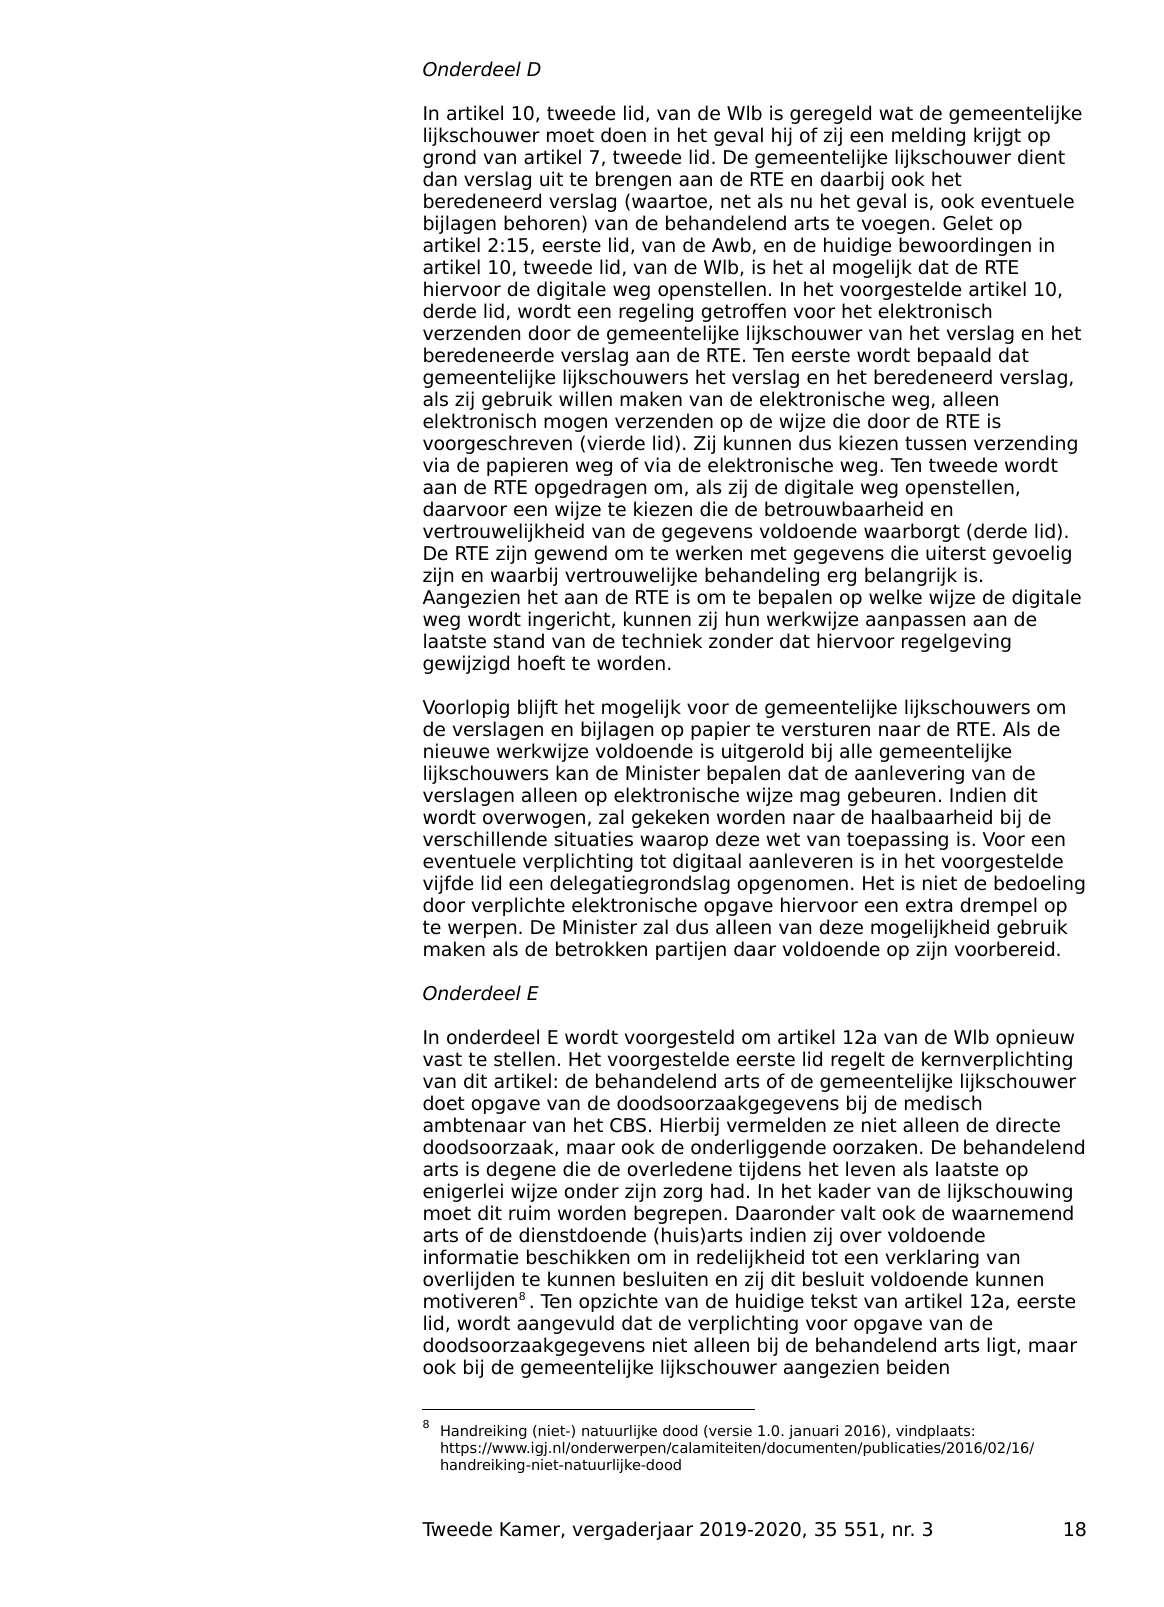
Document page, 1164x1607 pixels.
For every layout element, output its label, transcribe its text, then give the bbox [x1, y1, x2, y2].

text In artikel 10, tweede lid, van de Wlb is geregeld wat de gemeentelijke lijkschouwer moet doen in het geval hij of zij een melding krijgt op grond van artikel 7, tweede lid. De gemeentelijke lijkschouwer dient dan verslag uit te brengen aan de RTE en daarbij ook het beredeneerd verslag (waartoe, net als nu het geval is, ook eventuele bijlagen behoren) van de behandelend arts te voegen. Gelet op artikel 2:15, eerste lid, van de Awb, en de huidige bewoordingen in artikel 10, tweede lid, van de Wlb, is het al mogelijk dat de RTE hiervoor de digitale weg openstellen. In het voorgestelde artikel 10, derde lid, wordt een regeling getroffen voor het elektronisch verzenden door de gemeentelijke lijkschouwer van het verslag en het beredeneerde verslag aan de RTE. Ten eerste wordt bepaald dat gemeentelijke lijkschouwers het verslag en het beredeneerd verslag, als zij gebruik willen maken van de elektronische weg, alleen elektronisch mogen verzenden op de wijze die door de RTE is voorgeschreven (vierde lid). Zij kunnen dus kiezen tussen verzending via de papieren weg of via de elektronische weg. Ten tweede wordt aan de RTE opgedragen om, als zij de digitale weg openstellen, daarvoor een wijze te kiezen die de betrouwbaarheid en vertrouwelijkheid van de gegevens voldoende waarborgt (derde lid). De RTE zijn gewend om te werken met gegevens die uiterst gevoelig zijn en waarbij vertrouwelijke behandeling erg belangrijk is. Aangezien het aan de RTE is om te bepalen op welke wijze de digitale weg wordt ingericht, kunnen zij hun werkwijze aanpassen aan de laatste stand van de techniek zonder dat hiervoor regelgeving gewijzigd hoeft te worden. [422, 103, 1087, 675]
text Voorlopig blijft het mogelijk voor de gemeentelijke lijkschouwers om de verslagen en bijlagen op papier te versturen naar de RTE. Als de nieuwe werkwijze voldoende is uitgerold bij alle gemeentelijke lijkschouwers kan de Minister bepalen dat de aanlevering van de verslagen alleen op elektronische wijze mag gebeuren. Indien dit wordt overwogen, zal gekeken worden naar de haalbaarheid bij de verschillende situaties waarop deze wet van toepassing is. Voor een eventuele verplichting tot digitaal aanleveren is in het voorgestelde vijfde lid een delegatiegrondslag opgenomen. Het is niet de bedoeling door verplichte elektronische opgave hiervoor een extra drempel op te werpen. De Minister zal dus alleen van deze mogelijkheid gebruik maken als de betrokken partijen daar voldoende op zijn voorbereid. [422, 697, 1087, 961]
subtitle Onderdeel D [422, 59, 1087, 81]
text In onderdeel E wordt voorgesteld om artikel 12a van de Wlb opnieuw vast te stellen. Het voorgestelde eerste lid regelt de kernverplichting van dit artikel: de behandelend arts of de gemeentelijke lijkschouwer doet opgave van de doodsoorzaakgegevens bij de medisch ambtenaar van het CBS. Hierbij vermelden ze niet alleen de directe doodsoorzaak, maar ook de onderliggende oorzaken. De behandelend arts is degene die de overledene tijdens het leven als laatste op enigerlei wijze onder zijn zorg had. In het kader van de lijkschouwing moet dit ruim worden begrepen. Daaronder valt ook de waarnemend arts of de dienstdoende (huis)arts indien zij over voldoende informatie beschikken om in redelijkheid tot een verklaring van overlijden te kunnen besluiten en zij dit besluit voldoende kunnen motiveren. Ten opzichte van de huidige tekst van artikel 12a, eerste lid, wordt aangevuld dat de verplichting voor opgave van de doodsoorzaakgegevens niet alleen bij de behandelend arts ligt, maar ook bij de gemeentelijke lijkschouwer aangezien beiden [422, 1027, 1087, 1379]
subtitle Onderdeel E [422, 983, 1087, 1005]
text Handreiking (niet-) natuurlijke dood (versie 1.0. januari 2016), vindplaats: https://www.igj.nl/onderwerpen/calamiteiten/documenten/publicaties/2016/02/16/handreiking-niet-natuurlijke-dood [422, 1418, 1087, 1474]
